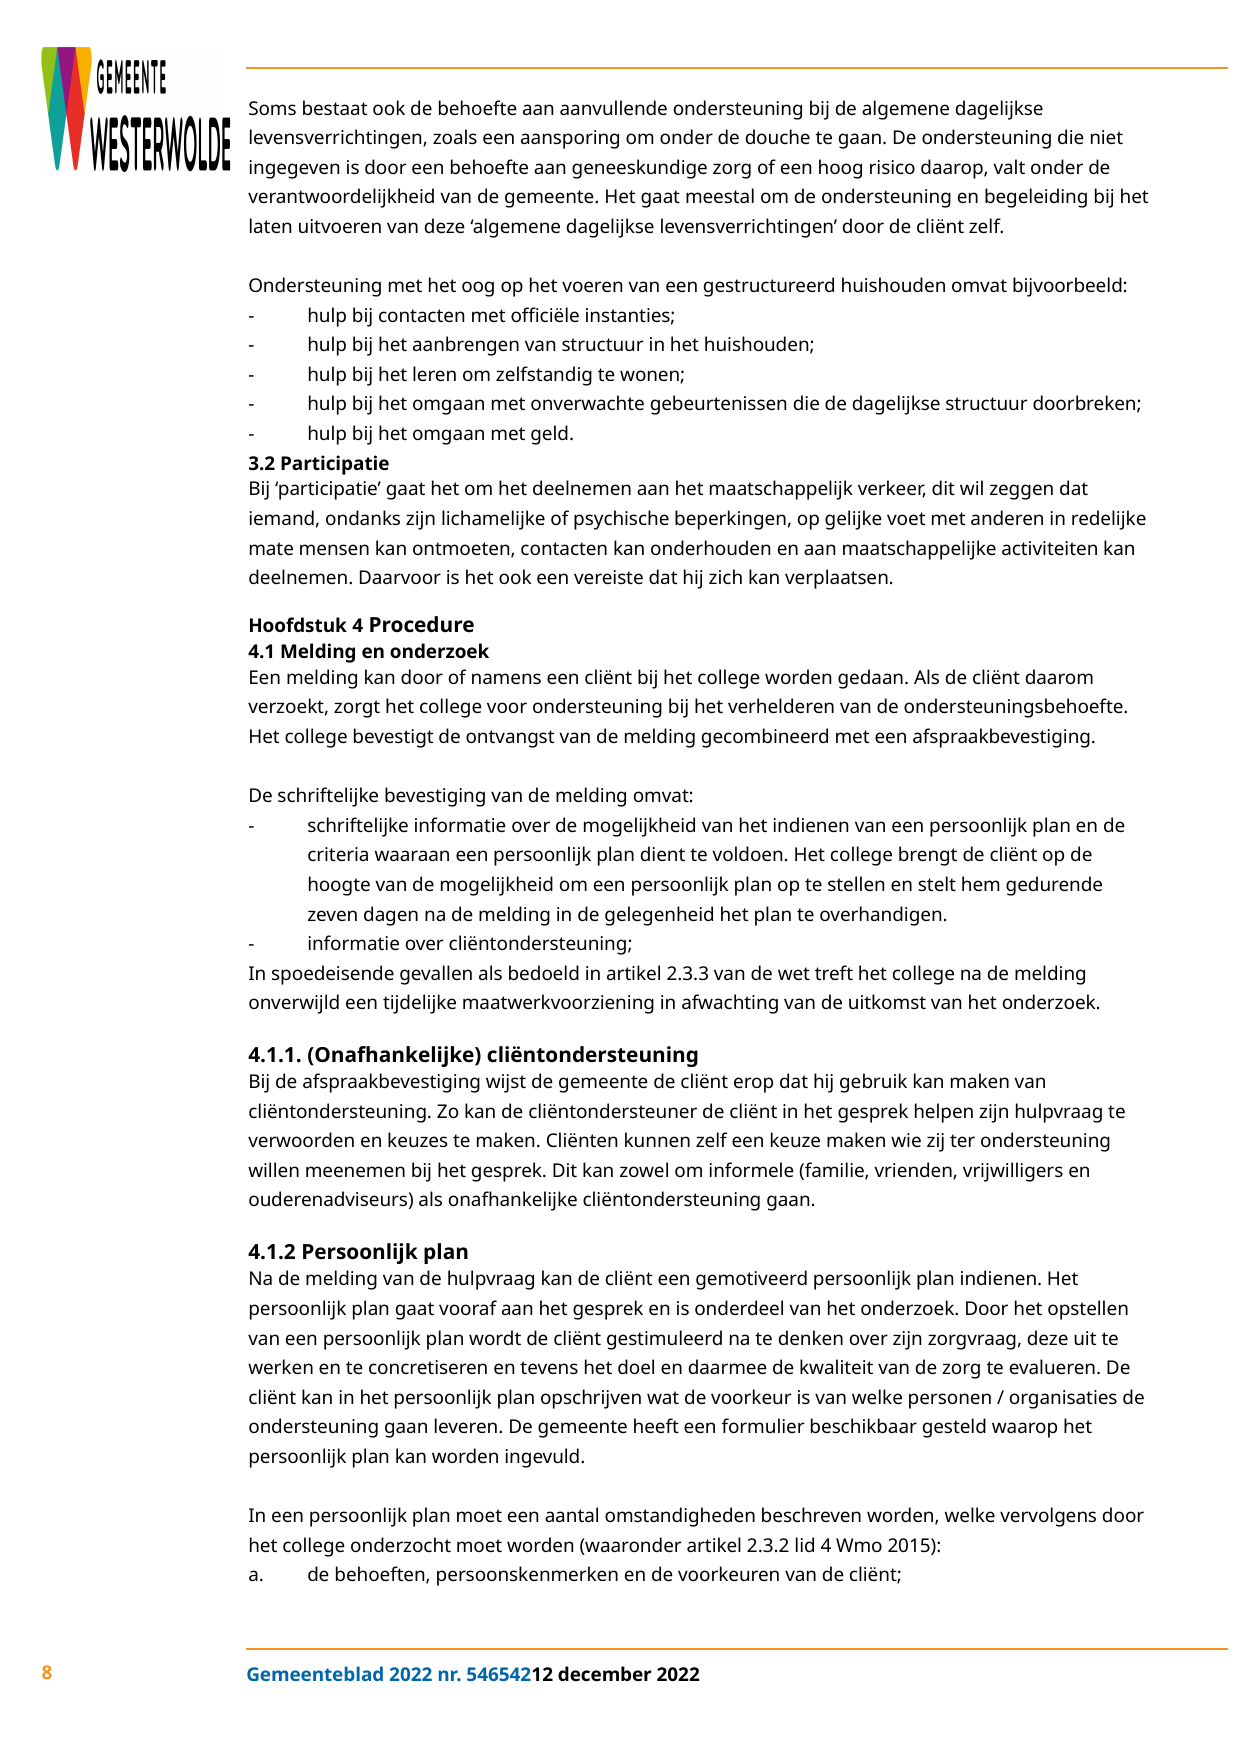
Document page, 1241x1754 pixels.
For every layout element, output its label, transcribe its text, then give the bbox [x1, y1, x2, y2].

text 4.1 Melding en onderzoek [248, 638, 1152, 664]
text De schriftelijke bevestiging van de melding omvat: [248, 782, 1152, 808]
text Bij de afspraakbevestiging wijst de gemeente de cliënt erop dat hij gebruik kan maken van cliëntondersteuning. Zo kan de cliëntondersteuner de cliënt in het gesprek helpen zijn hulpvraag te verwoorden en keuzes te maken. Cliënten kunnen zelf een keuze maken wie zij ter ondersteuning willen meenemen bij het gesprek. Dit kan zowel om informele (familie, vrienden, vrijwilligers en ouderenadviseurs) als onafhankelijke cliëntondersteuning gaan. [248, 1068, 1152, 1212]
list hulp bij contacten met officiële instanties; [248, 302, 1152, 328]
text Bij ‘participatie’ gaat het om het deelnemen aan het maatschappelijk verkeer, dit wil zeggen dat iemand, ondanks zijn lichamelijke of psychische beperkingen, op gelijke voet met anderen in redelijke mate mensen kan ontmoeten, contacten kan onderhouden en aan maatschappelijke activiteiten kan deelnemen. Daarvoor is het ook een vereiste dat hij zich kan verplaatsen. [248, 476, 1152, 590]
list hulp bij het leren om zelfstandig te wonen; [248, 361, 1152, 387]
text Hoofdstuk 4 Procedure [248, 610, 1152, 638]
list informatie over cliëntondersteuning; [248, 930, 1152, 956]
text Een melding kan door of namens een cliënt bij het college worden gedaan. Als de cliënt daarom verzoekt, zorgt het college voor ondersteuning bij het verhelderen van de ondersteuningsbehoefte. Het college bevestigt de ontvangst van de melding gecombineerd met een afspraakbevestiging. [248, 664, 1152, 749]
picture [41, 47, 231, 172]
text In spoedeisende gevallen als bedoeld in artikel 2.3.3 van de wet treft het college na de melding onverwijld een tijdelijke maatwerkvoorziening in afwachting van de uitkomst van het onderzoek. [248, 960, 1152, 1015]
list schriftelijke informatie over de mogelijkheid van het indienen van een persoonlijk plan en de criteria waaraan een persoonlijk plan dient te voldoen. Het college brengt de cliënt op de hoogte van de mogelijkheid om een persoonlijk plan op te stellen en stelt hem gedurende zeven dagen na de melding in de gelegenheid het plan te overhandigen. [248, 812, 1152, 926]
list hulp bij het omgaan met onverwachte gebeurtenissen die de dagelijkse structuur doorbreken; [248, 391, 1152, 416]
list hulp bij het aanbrengen van structuur in het huishouden; [248, 331, 1152, 357]
text Soms bestaat ook de behoefte aan aanvullende ondersteuning bij de algemene dagelijkse levensverrichtingen, zoals een aansporing om onder de douche te gaan. De ondersteuning die niet ingegeven is door een behoefte aan geneeskundige zorg of een hoog risico daarop, valt onder de verantwoordelijkheid van de gemeente. Het gaat meestal om de ondersteuning en begeleiding bij het laten uitvoeren van deze ‘algemene dagelijkse levensverrichtingen’ door de cliënt zelf. [248, 95, 1152, 239]
list de behoeften, persoonskenmerken en de voorkeuren van de cliënt; [248, 1561, 1152, 1587]
text Ondersteuning met het oog op het voeren van een gestructureerd huishouden omvat bijvoorbeeld: [248, 272, 1152, 298]
text Na de melding van de hulpvraag kan de cliënt een gemotiveerd persoonlijk plan indienen. Het persoonlijk plan gaat vooraf aan het gesprek en is onderdeel van het onderzoek. Door het opstellen van een persoonlijk plan wordt de cliënt gestimuleerd na te denken over zijn zorgvraag, deze uit te werken en te concretiseren en tevens het doel en daarmee de kwaliteit van de zorg te evalueren. De cliënt kan in het persoonlijk plan opschrijven wat de voorkeur is van welke personen / organisaties de ondersteuning gaan leveren. De gemeente heeft een formulier beschikbaar gesteld waarop het persoonlijk plan kan worden ingevuld. [248, 1266, 1152, 1469]
text 4.1.2 Persoonlijk plan [248, 1237, 1152, 1266]
text In een persoonlijk plan moet een aantal omstandigheden beschreven worden, welke vervolgens door het college onderzocht moet worden (waaronder artikel 2.3.2 lid 4 Wmo 2015): [248, 1502, 1152, 1557]
text 4.1.1. (Onafhankelijke) cliëntondersteuning [248, 1040, 1152, 1068]
text 3.2 Participatie [248, 450, 1152, 476]
list hulp bij het omgaan met geld. [248, 420, 1152, 446]
